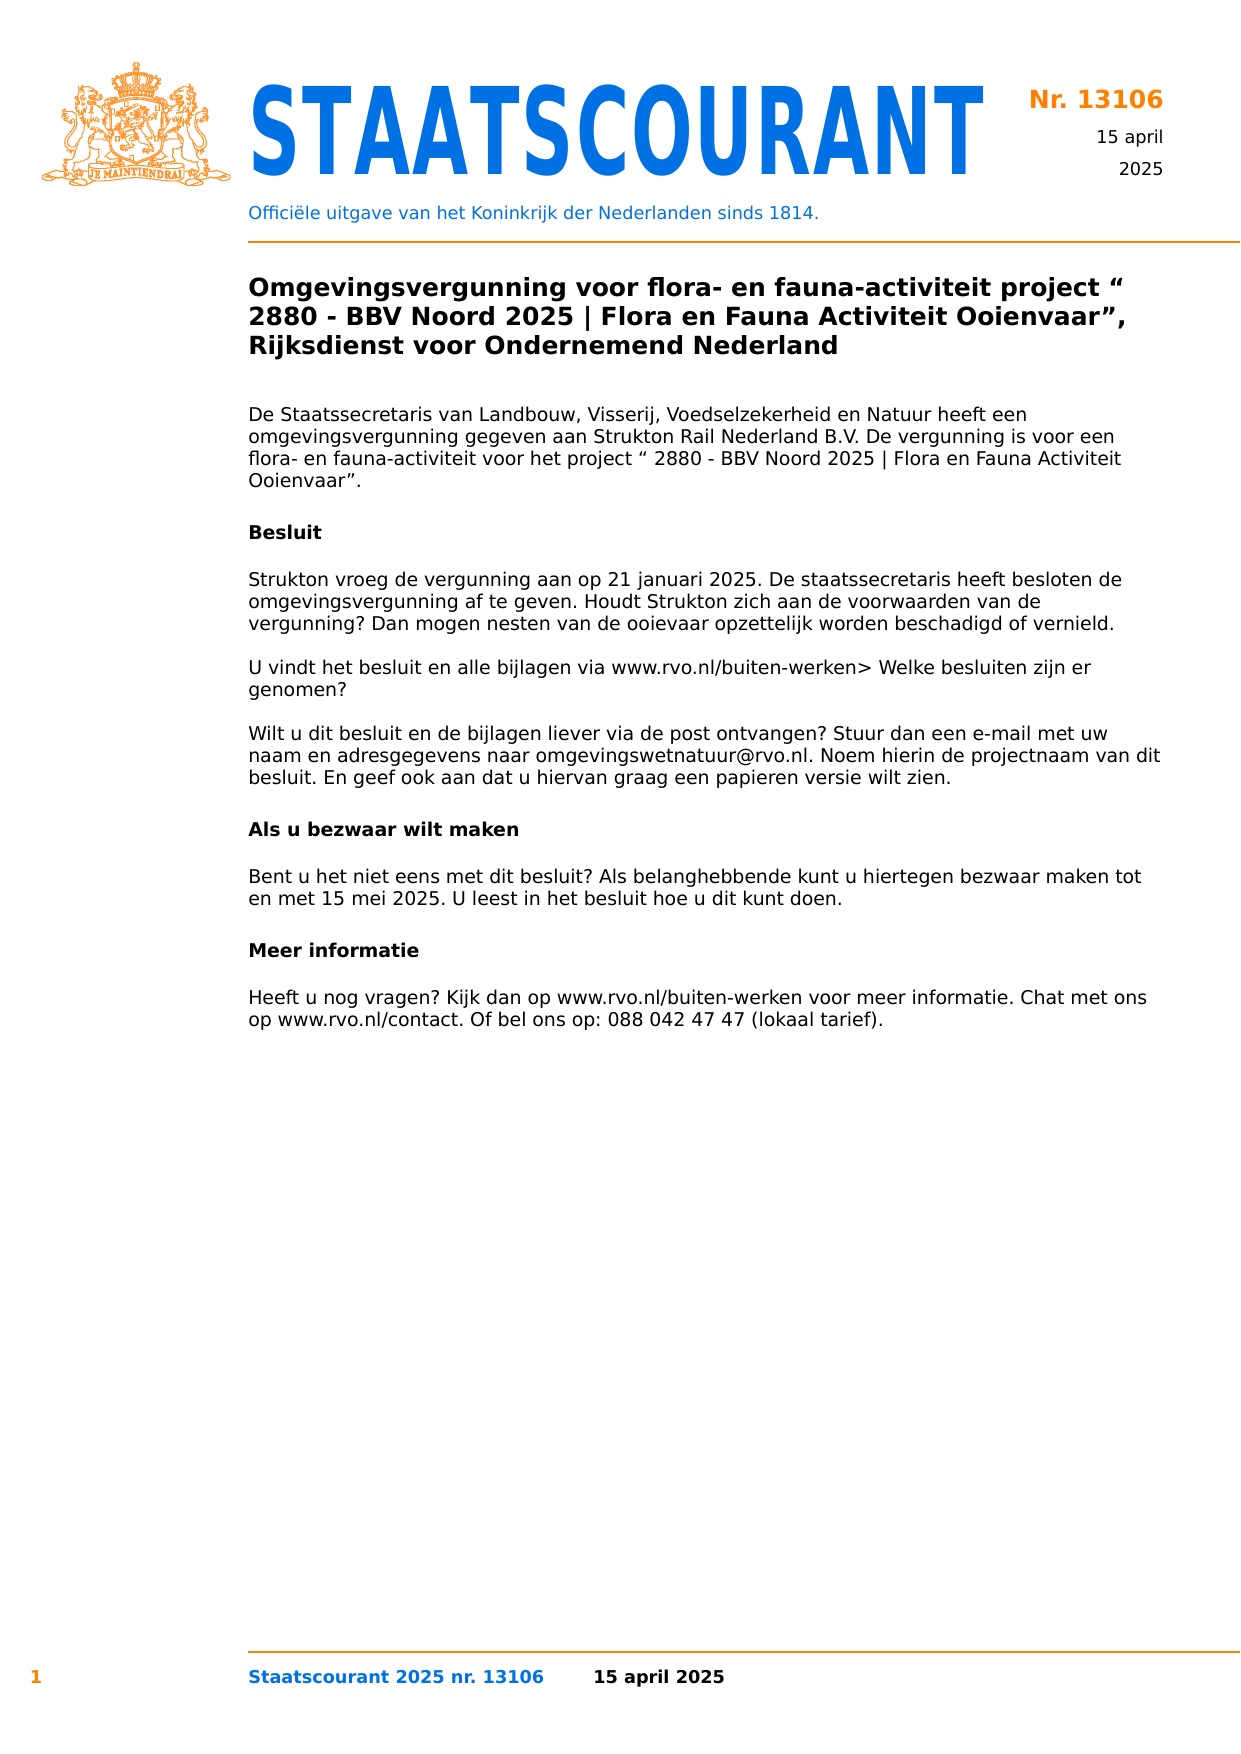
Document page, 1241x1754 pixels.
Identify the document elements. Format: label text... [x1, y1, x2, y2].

text Heeft u nog vragen? Kijk dan op www.rvo.nl/buiten-werken voor meer informatie. Chat met ons op www.rvo.nl/contact. Of bel ons op: 088 042 47 47 (lokaal tarief). [248, 987, 1163, 1031]
table_header [25, 62, 248, 241]
subtitle Meer informatie [248, 940, 1163, 962]
picture [41, 62, 231, 186]
table_cell 2025 [998, 153, 1240, 203]
subtitle Omgevingsvergunning voor flora- en fauna-activiteit project “ 2880 - BBV Noord 2025 | Flora en Fauna Activiteit Ooienvaar”, Rijksdienst voor Ondernemend Nederland [248, 273, 1163, 361]
table_cell Officiële uitgave van het Koninkrijk der Nederlanden sinds 1814. [248, 203, 1240, 241]
table_header STAATSCOURANT [248, 62, 998, 203]
text Wilt u dit besluit en de bijlagen liever via de post ontvangen? Stuur dan een e-mail met uw naam en adresgegevens naar omgevingswetnatuur@rvo.nl. Noem hierin de projectnaam van dit besluit. En geef ook aan dat u hiervan graag een papieren versie wilt zien. [248, 723, 1163, 789]
subtitle Als u bezwaar wilt maken [248, 819, 1163, 841]
text Bent u het niet eens met dit besluit? Als belanghebbende kunt u hiertegen bezwaar maken tot en met 15 mei 2025. U leest in het besluit hoe u dit kunt doen. [248, 866, 1163, 910]
subtitle Besluit [248, 522, 1163, 544]
table_header Nr. 13106 [998, 62, 1240, 121]
text U vindt het besluit en alle bijlagen via www.rvo.nl/buiten-werken> Welke besluiten zijn er genomen? [248, 657, 1163, 701]
text De Staatssecretaris van Landbouw, Visserij, Voedselzekerheid en Natuur heeft een omgevingsvergunning gegeven aan Strukton Rail Nederland B.V. De vergunning is voor een flora- en fauna-activiteit voor het project “ 2880 - BBV Noord 2025 | Flora en Fauna Activiteit Ooienvaar”. [248, 404, 1163, 492]
text Strukton vroeg de vergunning aan op 21 januari 2025. De staatssecretaris heeft besloten de omgevingsvergunning af te geven. Houdt Strukton zich aan de voorwaarden van de vergunning? Dan mogen nesten van de ooievaar opzettelijk worden beschadigd of vernield. [248, 569, 1163, 635]
table_cell 15 april [998, 121, 1240, 153]
